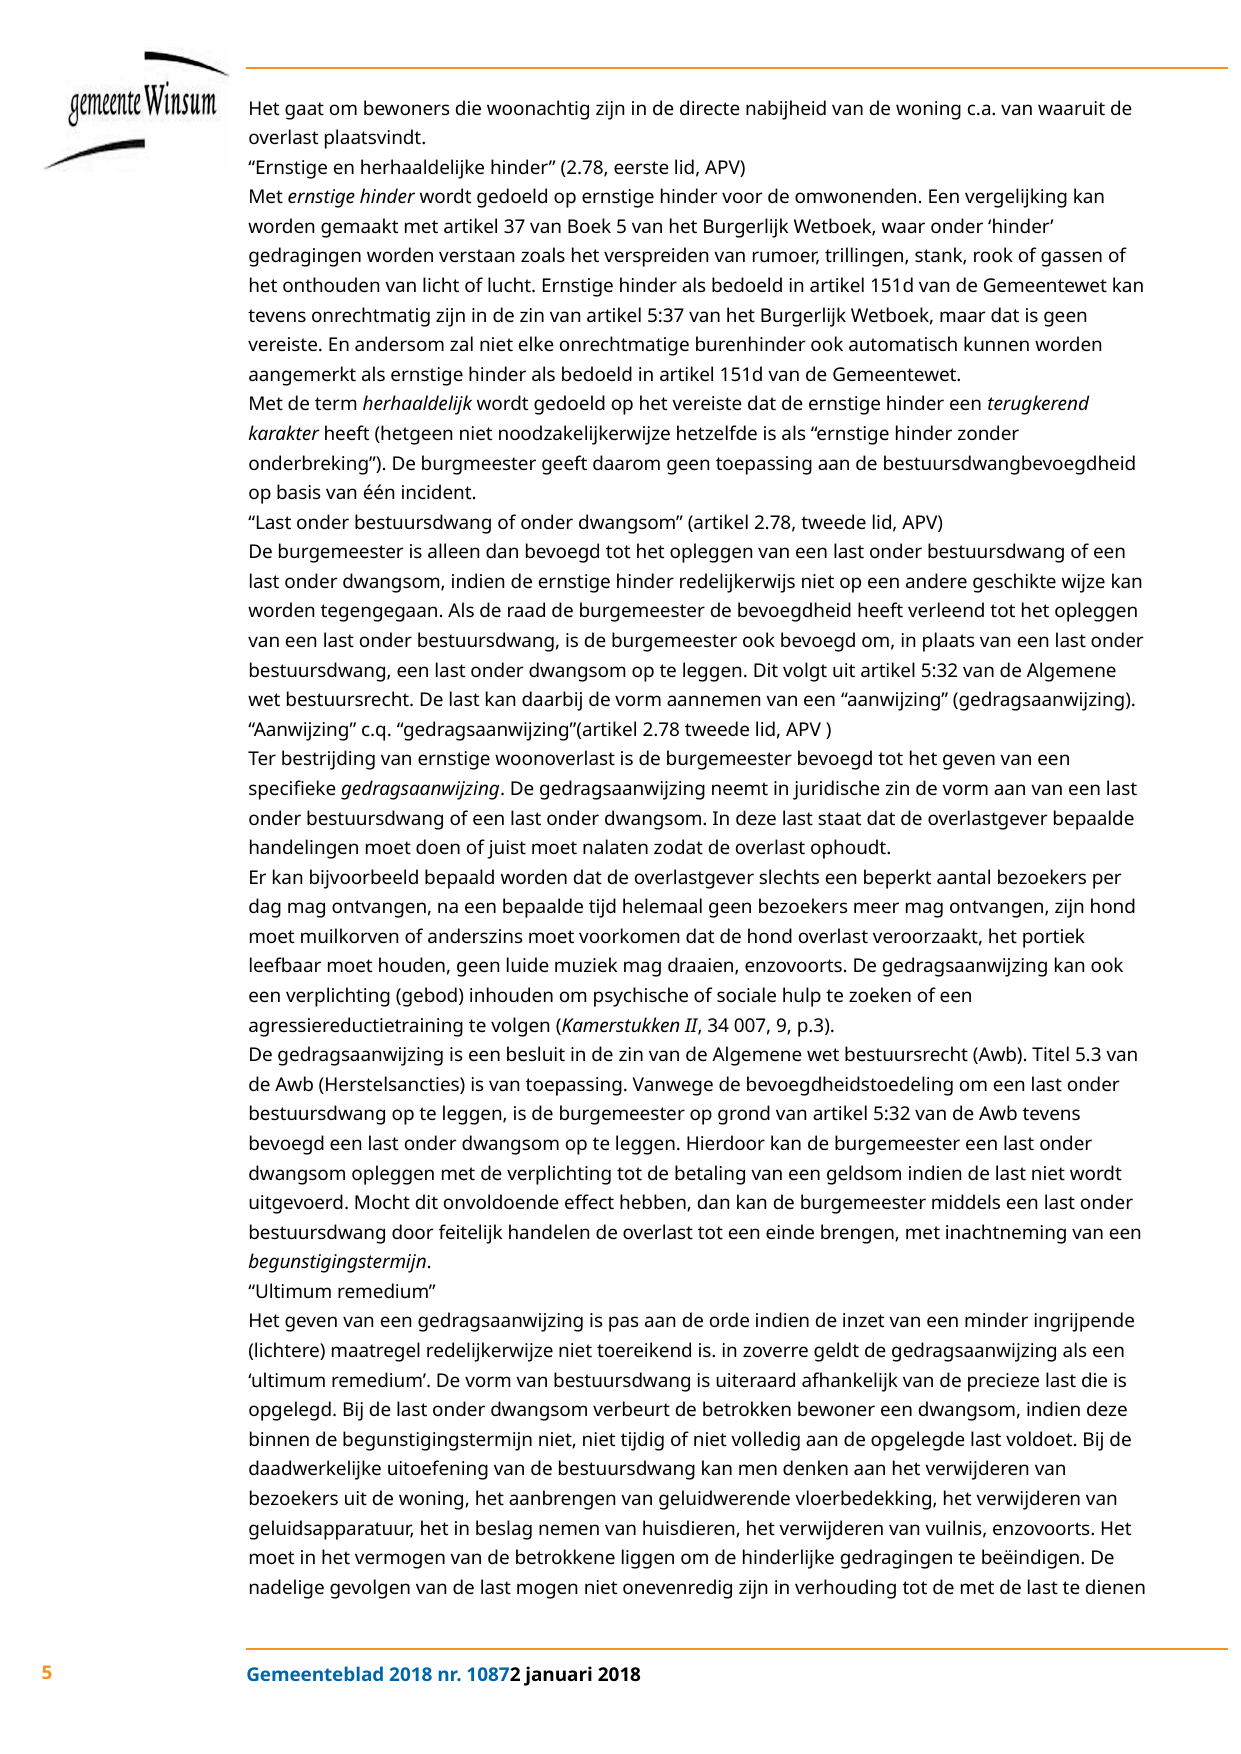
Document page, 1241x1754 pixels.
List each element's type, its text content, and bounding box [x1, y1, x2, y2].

text Met ernstige hinder wordt gedoeld op ernstige hinder voor de omwonenden. Een vergelijking kan worden gemaakt met artikel 37 van Boek 5 van het Burgerlijk Wetboek, waar onder ‘hinder’ gedragingen worden verstaan zoals het verspreiden van rumoer, trillingen, stank, rook of gassen of het onthouden van licht of lucht. Ernstige hinder als bedoeld in artikel 151d van de Gemeentewet kan tevens onrechtmatig zijn in de zin van artikel 5:37 van het Burgerlijk Wetboek, maar dat is geen vereiste. En andersom zal niet elke onrechtmatige burenhinder ook automatisch kunnen worden aangemerkt als ernstige hinder als bedoeld in artikel 151d van de Gemeentewet. [248, 183, 1152, 387]
text Er kan bijvoorbeeld bepaald worden dat de overlastgever slechts een beperkt aantal bezoekers per dag mag ontvangen, na een bepaalde tijd helemaal geen bezoekers meer mag ontvangen, zijn hond moet muilkorven of anderszins moet voorkomen dat de hond overlast veroorzaakt, het portiek leefbaar moet houden, geen luide muziek mag draaien, enzovoorts. De gedragsaanwijzing kan ook een verplichting (gebod) inhouden om psychische of sociale hulp te zoeken of een agressiereductietraining te volgen (Kamerstukken II, 34 007, 9, p.3). [248, 864, 1152, 1038]
text “Last onder bestuursdwang of onder dwangsom” (artikel 2.78, tweede lid, APV) [248, 509, 1152, 535]
text Met de term herhaaldelijk wordt gedoeld op het vereiste dat de ernstige hinder een terugkerend karakter heeft (hetgeen niet noodzakelijkerwijze hetzelfde is als “ernstige hinder zonder onderbreking”). De burgmeester geeft daarom geen toepassing aan de bestuursdwangbevoegdheid op basis van één incident. [248, 391, 1152, 505]
text De burgemeester is alleen dan bevoegd tot het opleggen van een last onder bestuursdwang of een last onder dwangsom, indien de ernstige hinder redelijkerwijs niet op een andere geschikte wijze kan worden tegengegaan. Als de raad de burgemeester de bevoegdheid heeft verleend tot het opleggen van een last onder bestuursdwang, is de burgemeester ook bevoegd om, in plaats van een last onder bestuursdwang, een last onder dwangsom op te leggen. Dit volgt uit artikel 5:32 van de Algemene wet bestuursrecht. De last kan daarbij de vorm aannemen van een “aanwijzing” (gedragsaanwijzing). [248, 538, 1152, 712]
text De gedragsaanwijzing is een besluit in de zin van de Algemene wet bestuursrecht (Awb). Titel 5.3 van de Awb (Herstelsancties) is van toepassing. Vanwege de bevoegdheidstoedeling om een last onder bestuursdwang op te leggen, is de burgemeester op grond van artikel 5:32 van de Awb tevens bevoegd een last onder dwangsom op te leggen. Hierdoor kan de burgemeester een last onder dwangsom opleggen met de verplichting tot de betaling van een geldsom indien de last niet wordt uitgevoerd. Mocht dit onvoldoende effect hebben, dan kan de burgemeester middels een last onder bestuursdwang door feitelijk handelen de overlast tot een einde brengen, met inachtneming van een begunstigingstermijn. [248, 1041, 1152, 1274]
text “Ultimum remedium” [248, 1278, 1152, 1304]
text Het gaat om bewoners die woonachtig zijn in de directe nabijheid van de woning c.a. van waaruit de overlast plaatsvindt. [248, 95, 1152, 150]
text “Ernstige en herhaaldelijke hinder” (2.78, eerste lid, APV) [248, 154, 1152, 180]
picture [41, 47, 231, 172]
text Ter bestrijding van ernstige woonoverlast is de burgemeester bevoegd tot het geven van een specifieke gedragsaanwijzing. De gedragsaanwijzing neemt in juridische zin de vorm aan van een last onder bestuursdwang of een last onder dwangsom. In deze last staat dat de overlastgever bepaalde handelingen moet doen of juist moet nalaten zodat de overlast ophoudt. [248, 746, 1152, 860]
text Het geven van een gedragsaanwijzing is pas aan de orde indien de inzet van een minder ingrijpende (lichtere) maatregel redelijkerwijze niet toereikend is. in zoverre geldt de gedragsaanwijzing als een ‘ultimum remedium’. De vorm van bestuursdwang is uiteraard afhankelijk van de precieze last die is opgelegd. Bij de last onder dwangsom verbeurt de betrokken bewoner een dwangsom, indien deze binnen de begunstigingstermijn niet, niet tijdig of niet volledig aan de opgelegde last voldoet. Bij de daadwerkelijke uitoefening van de bestuursdwang kan men denken aan het verwijderen van bezoekers uit de woning, het aanbrengen van geluidwerende vloerbedekking, het verwijderen van geluidsapparatuur, het in beslag nemen van huisdieren, het verwijderen van vuilnis, enzovoorts. Het moet in het vermogen van de betrokkene liggen om de hinderlijke gedragingen te beëindigen. De nadelige gevolgen van de last mogen niet onevenredig zijn in verhouding tot de met de last te dienen [248, 1308, 1152, 1600]
text “Aanwijzing” c.q. “gedragsaanwijzing”(artikel 2.78 tweede lid, APV ) [248, 716, 1152, 742]
